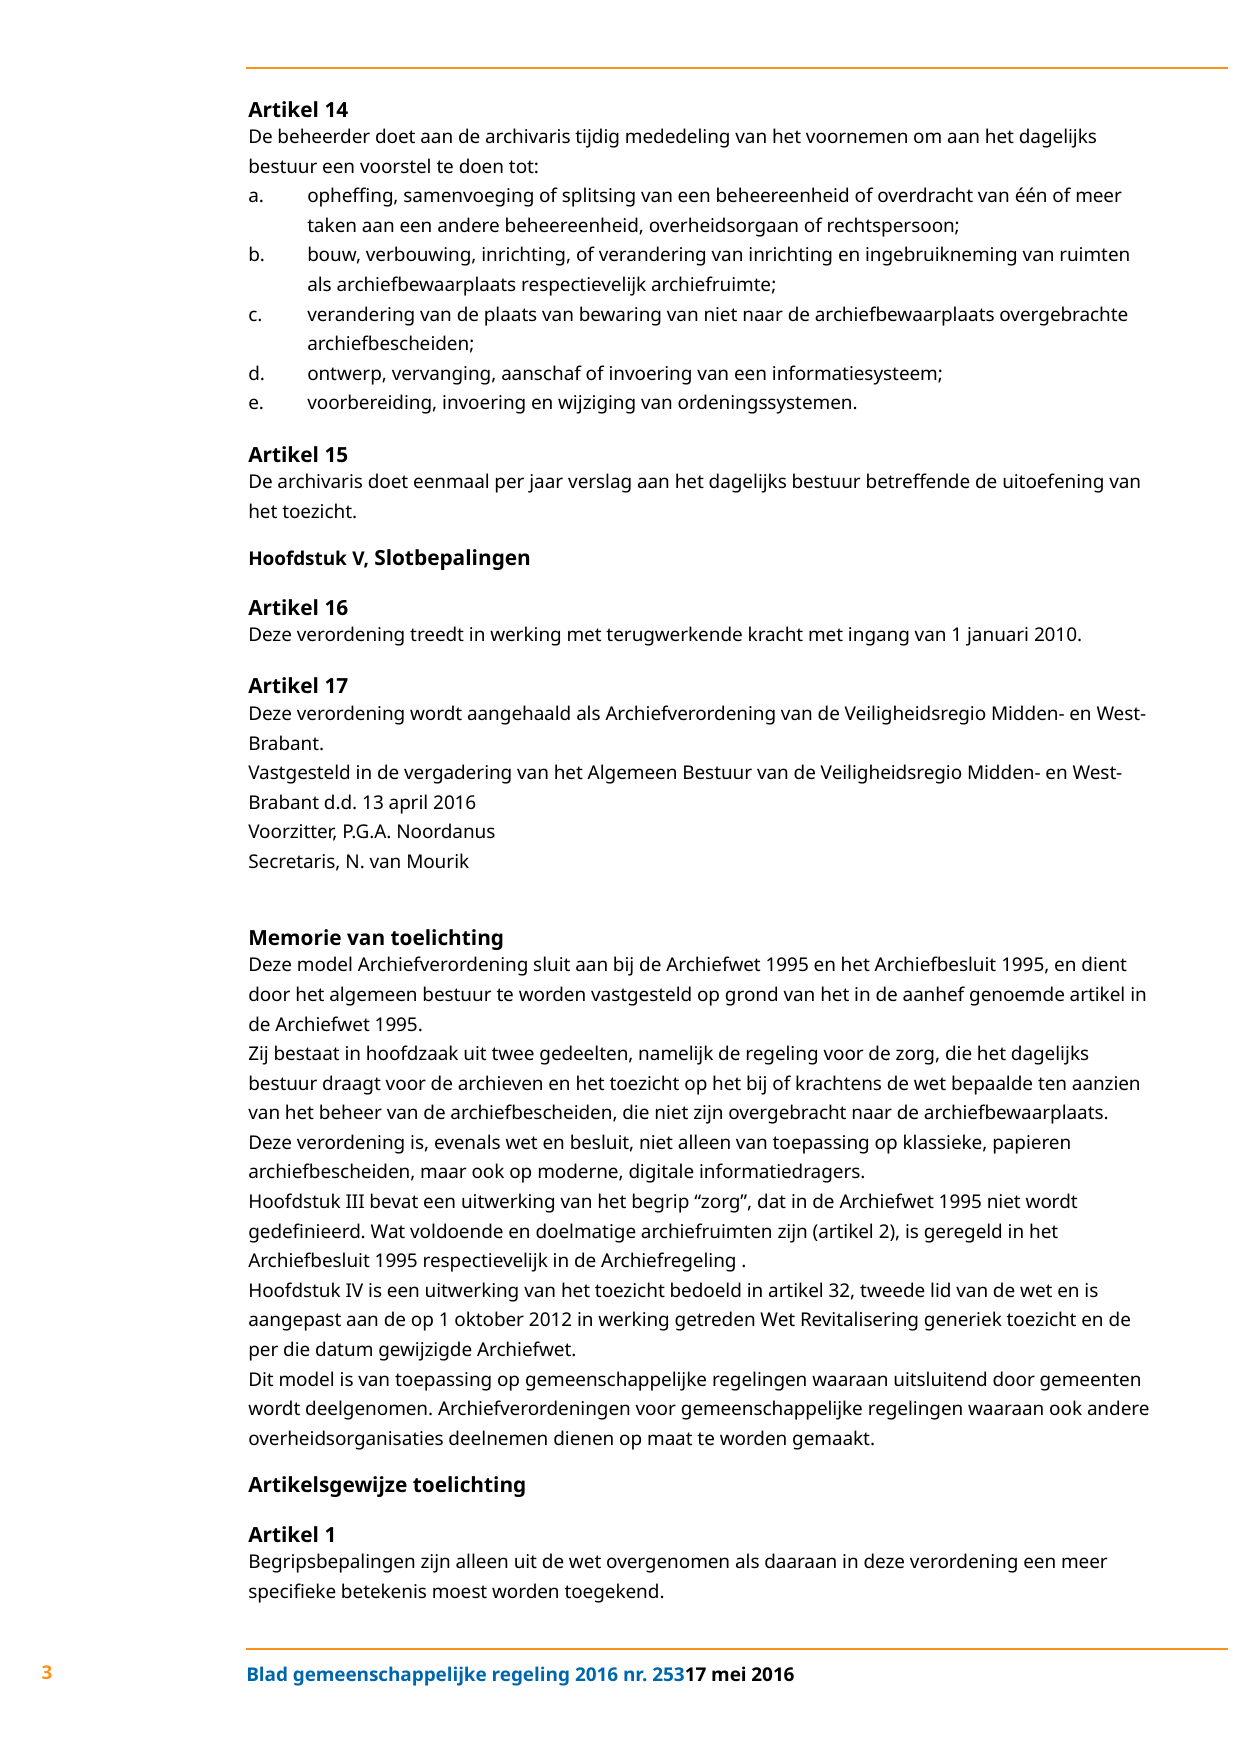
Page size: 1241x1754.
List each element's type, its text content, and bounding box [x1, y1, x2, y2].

list bouw, verbouwing, inrichting, of verandering van inrichting en ingebruikneming van ruimten als archiefbewaarplaats respectievelijk archiefruimte; [248, 242, 1152, 297]
text Deze model Archiefverordening sluit aan bij de Archiefwet 1995 en het Archiefbesluit 1995, en dient door het algemeen bestuur te worden vastgesteld op grond van het in de aanhef genoemde artikel in de Archiefwet 1995. [248, 952, 1152, 1037]
text De archivaris doet eenmaal per jaar verslag aan het dagelijks bestuur betreffende de uitoefening van het toezicht. [248, 468, 1152, 524]
text Begripsbepalingen zijn alleen uit de wet overgenomen als daaraan in deze verordening een meer specifieke betekenis moest worden toegekend. [248, 1548, 1152, 1604]
text Artikel 14 [248, 95, 1152, 123]
text Secretaris, N. van Mourik [248, 848, 1152, 874]
text Artikel 1 [248, 1520, 1152, 1548]
text Artikel 15 [248, 440, 1152, 468]
text Hoofdstuk III bevat een uitwerking van het begrip “zorg”, dat in de Archiefwet 1995 niet wordt gedefinieerd. Wat voldoende en doelmatige archiefruimten zijn (artikel 2), is geregeld in het Archiefbesluit 1995 respectievelijk in de Archiefregeling . [248, 1188, 1152, 1273]
text Zij bestaat in hoofdzaak uit twee gedeelten, namelijk de regeling voor de zorg, die het dagelijks bestuur draagt voor de archieven en het toezicht op het bij of krachtens de wet bepaalde ten aanzien van het beheer van de archiefbescheiden, die niet zijn overgebracht naar de archiefbewaarplaats. [248, 1040, 1152, 1125]
text Dit model is van toepassing op gemeenschappelijke regelingen waaraan uitsluitend door gemeenten wordt deelgenomen. Archiefverordeningen voor gemeenschappelijke regelingen waaraan ook andere overheidsorganisaties deelnemen dienen op maat te worden gemaakt. [248, 1366, 1152, 1451]
picture [41, 47, 231, 172]
text Voorzitter, P.G.A. Noordanus [248, 818, 1152, 844]
text De beheerder doet aan de archivaris tijdig mededeling van het voornemen om aan het dagelijks bestuur een voorstel te doen tot: [248, 123, 1152, 178]
text Deze verordening wordt aangehaald als Archiefverordening van de Veiligheidsregio Midden- en West-Brabant. [248, 700, 1152, 755]
text Memorie van toelichting [248, 923, 1152, 952]
text Artikel 17 [248, 672, 1152, 700]
text Artikel 16 [248, 593, 1152, 621]
text Hoofdstuk IV is een uitwerking van het toezicht bedoeld in artikel 32, tweede lid van de wet en is aangepast aan de op 1 oktober 2012 in werking getreden Wet Revitalisering generiek toezicht en de per die datum gewijzigde Archiefwet. [248, 1277, 1152, 1362]
list voorbereiding, invoering en wijziging van ordeningssystemen. [248, 389, 1152, 415]
text Deze verordening treedt in werking met terugwerkende kracht met ingang van 1 januari 2010. [248, 621, 1152, 647]
text Hoofdstuk V, Slotbepalingen [248, 543, 1152, 572]
list opheffing, samenvoeging of splitsing van een beheereenheid of overdracht van één of meer taken aan een andere beheereenheid, overheidsorgaan of rechtspersoon; [248, 182, 1152, 238]
list verandering van de plaats van bewaring van niet naar de archiefbewaarplaats overgebrachte archiefbescheiden; [248, 301, 1152, 356]
text Deze verordening is, evenals wet en besluit, niet alleen van toepassing op klassieke, papieren archiefbescheiden, maar ook op moderne, digitale informatiedragers. [248, 1129, 1152, 1184]
list ontwerp, vervanging, aanschaf of invoering van een informatiesysteem; [248, 360, 1152, 386]
text Artikelsgewijze toelichting [248, 1471, 1152, 1499]
text Vastgesteld in de vergadering van het Algemeen Bestuur van de Veiligheidsregio Midden- en West-Brabant d.d. 13 april 2016 [248, 759, 1152, 814]
